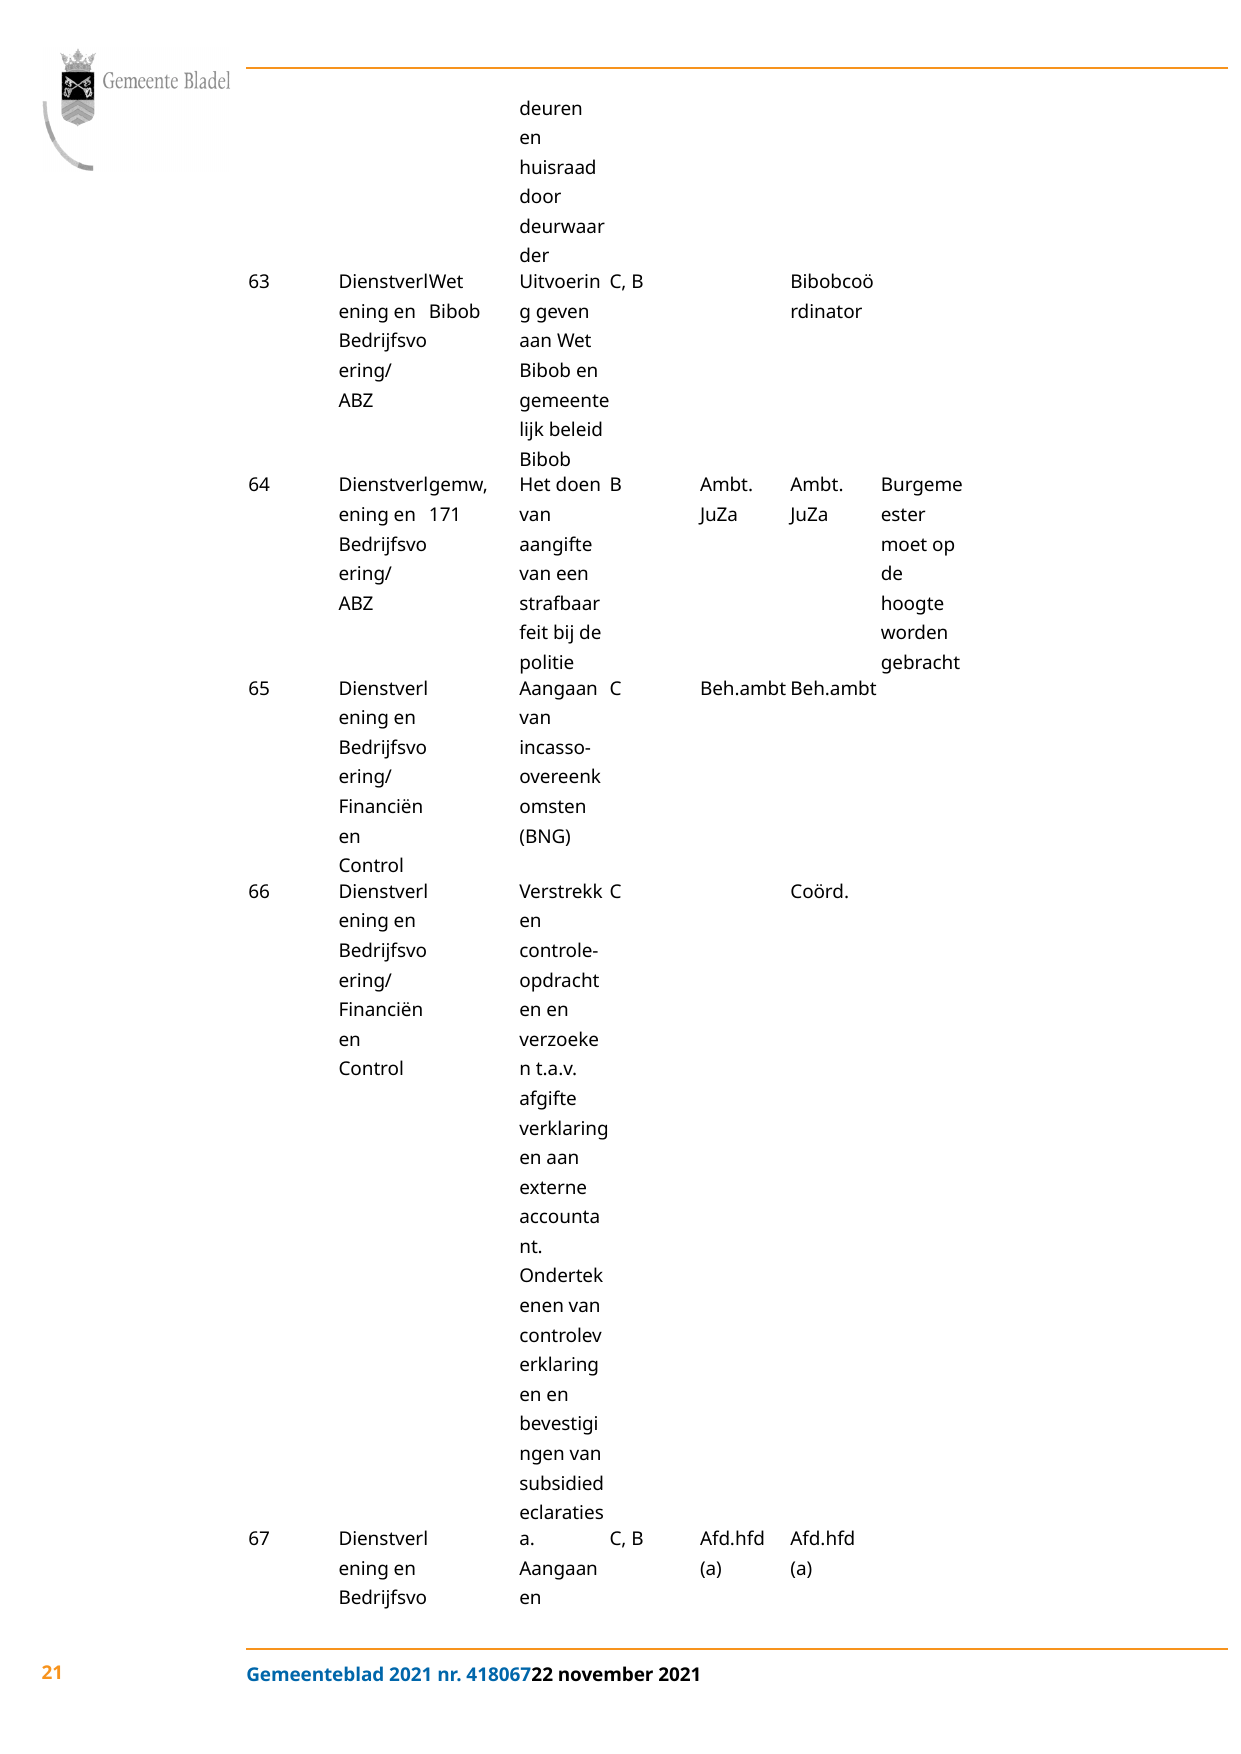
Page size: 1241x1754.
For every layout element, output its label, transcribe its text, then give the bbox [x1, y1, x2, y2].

table_cell Beh.ambt [790, 675, 881, 878]
table_cell [971, 294, 1061, 472]
table_cell 65 [248, 675, 338, 878]
table_cell [881, 1525, 971, 1610]
table_cell Aangaan van incasso-overeenkomsten (BNG) [519, 675, 609, 878]
table_cell [1061, 675, 1152, 878]
table_cell C [609, 675, 700, 878]
table_cell [1061, 95, 1152, 268]
table_cell [881, 95, 971, 268]
table_cell a. Aangaan en [519, 1525, 609, 1610]
table_cell deuren en huisraad door deurwaarder [519, 95, 609, 268]
table_cell Afd.hfd (a) [790, 1525, 881, 1610]
table_cell [338, 95, 429, 268]
table_cell [700, 878, 790, 1525]
table_cell [429, 1525, 519, 1610]
table_cell Dienstverlening en Bedrijfsvoering/ ABZ [338, 472, 429, 675]
table_cell Dienstverlening en Bedrijfsvoering/ Financiën en Control [338, 878, 429, 1525]
table_cell Coörd. [790, 878, 881, 1525]
table_cell Beh.ambt [700, 675, 790, 878]
table_cell Afd.hfd (a) [700, 1525, 790, 1610]
table_cell 64 [248, 472, 338, 675]
table_cell [971, 472, 1061, 675]
table_cell Dienstverlening en Bedrijfsvoering/ ABZ [338, 269, 429, 472]
table_cell [971, 95, 1061, 268]
table_cell Burgemeester moet op de hoogte worden gebracht [881, 472, 971, 675]
table_cell [881, 269, 971, 472]
table_cell [1061, 294, 1152, 472]
table_cell [429, 95, 519, 268]
table_cell [700, 269, 790, 472]
table_cell gemw, 171 [429, 472, 519, 675]
table_cell [609, 95, 700, 268]
table_cell [429, 675, 519, 878]
table_cell Bibobcoördinator [790, 269, 881, 472]
table_cell [1061, 472, 1152, 675]
table_cell C, B [609, 269, 700, 472]
table_cell [881, 878, 971, 1525]
table_cell Verstrekken controle-opdrachten en verzoeken t.a.v. afgifte verklaringen aan externe accountant. Ondertekenen van controleverklaringen en bevestigingen van subsidiedeclaraties [519, 878, 609, 1525]
table_cell 67 [248, 1525, 338, 1610]
table_cell [971, 675, 1061, 878]
table_cell Ambt. JuZa [790, 472, 881, 675]
table_cell [248, 95, 338, 268]
table_cell [1061, 269, 1152, 294]
table_cell Dienstverlening en Bedrijfsvo [338, 1525, 429, 1610]
table_cell Ambt. JuZa [700, 472, 790, 675]
table_cell [971, 1525, 1061, 1610]
table_cell [700, 95, 790, 268]
table_cell Dienstverlening en Bedrijfsvoering/ Financiën en Control [338, 675, 429, 878]
table_cell [971, 878, 1061, 1525]
table_cell 66 [248, 878, 338, 1525]
table_cell 63 [248, 269, 338, 472]
table_cell C [609, 878, 700, 1525]
table_cell Het doen van aangifte van een strafbaar feit bij de politie [519, 472, 609, 675]
table_cell [881, 675, 971, 878]
table_cell Wet Bibob [429, 269, 519, 472]
table_cell Uitvoering geven aan Wet Bibob en gemeentelijk beleid Bibob [519, 269, 609, 472]
table_cell [790, 95, 881, 268]
table_cell C, B [609, 1525, 700, 1610]
table_cell B [609, 472, 700, 675]
table_cell [1061, 1525, 1152, 1610]
table_cell [971, 269, 1061, 294]
table_cell [429, 878, 519, 1525]
table_cell [1061, 878, 1152, 1525]
picture [41, 47, 231, 172]
